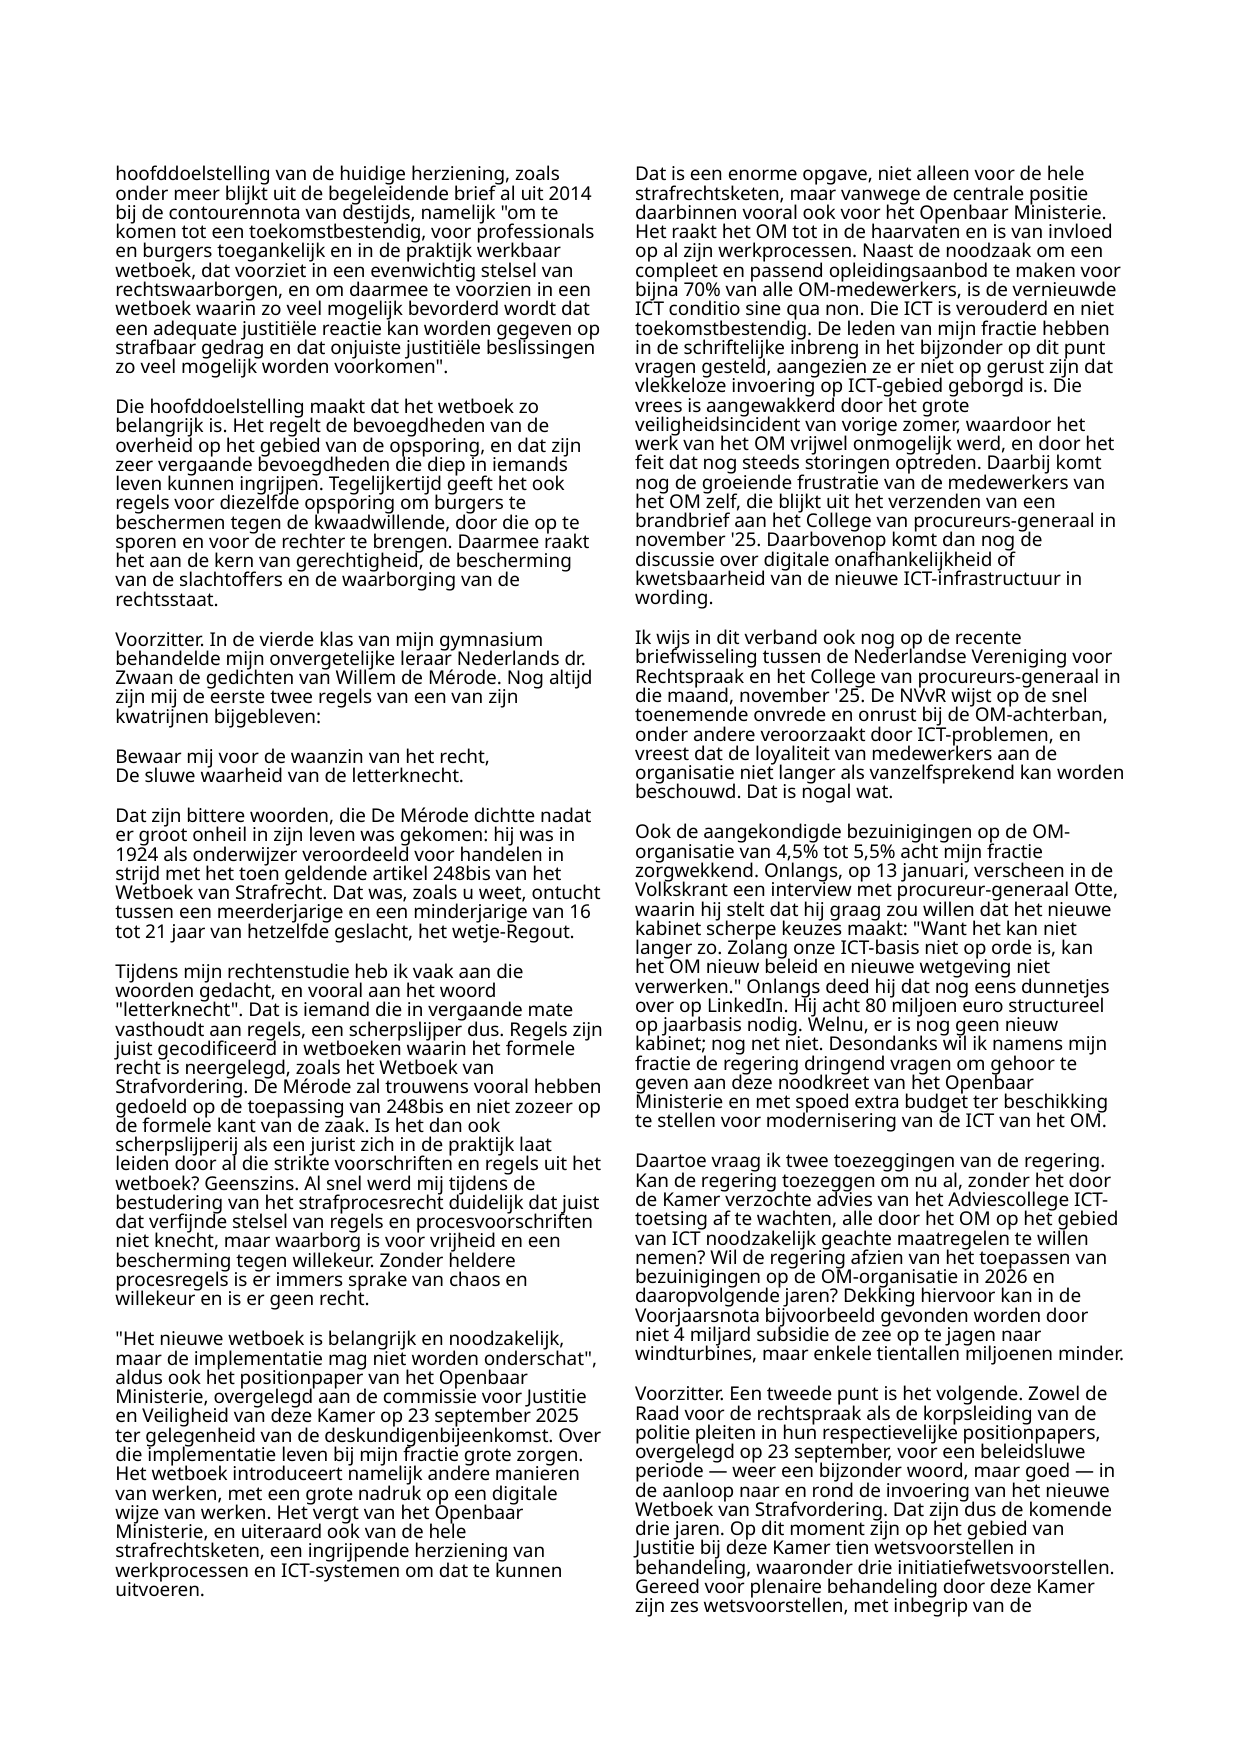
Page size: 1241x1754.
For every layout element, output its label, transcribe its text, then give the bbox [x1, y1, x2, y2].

text De sluwe waarheid van de letterknecht. [115, 767, 605, 786]
text Dat is een enorme opgave, niet alleen voor de hele strafrechtsketen, maar vanwege de centrale positie daarbinnen vooral ook voor het Openbaar Ministerie. Het raakt het OM tot in de haarvaten en is van invloed op al zijn werkprocessen. Naast de noodzaak om een compleet en passend opleidingsaanbod te maken voor bijna 70% van alle OM-medewerkers, is de vernieuwde ICT conditio sine qua non. Die ICT is verouderd en niet toekomstbestendig. De leden van mijn fractie hebben in de schriftelijke inbreng in het bijzonder op dit punt vragen gesteld, aangezien ze er niet op gerust zijn dat vlekkeloze invoering op ICT-gebied geborgd is. Die vrees is aangewakkerd door het grote veiligheidsincident van vorige zomer, waardoor het werk van het OM vrijwel onmogelijk werd, en door het feit dat nog steeds storingen optreden. Daarbij komt nog de groeiende frustratie van de medewerkers van het OM zelf, die blijkt uit het verzenden van een brandbrief aan het College van procureurs-generaal in november '25. Daarbovenop komt dan nog de discussie over digitale onafhankelijkheid of kwetsbaarheid van de nieuwe ICT-infrastructuur in wording. [635, 165, 1125, 608]
text Dat zijn bittere woorden, die De Mérode dichtte nadat er groot onheil in zijn leven was gekomen: hij was in 1924 als onderwijzer veroordeeld voor handelen in strijd met het toen geldende artikel 248bis van het Wetboek van Strafrecht. Dat was, zoals u weet, ontucht tussen een meerderjarige en een minderjarige van 16 tot 21 jaar van hetzelfde geslacht, het wetje-Regout. [115, 807, 605, 942]
text Voorzitter. Een tweede punt is het volgende. Zowel de Raad voor de rechtspraak als de korpsleiding van de politie pleiten in hun respectievelijke positionpapers, overgelegd op 23 september, voor een beleidsluwe periode — weer een bijzonder woord, maar goed — in de aanloop naar en rond de invoering van het nieuwe Wetboek van Strafvordering. Dat zijn dus de komende drie jaren. Op dit moment zijn op het gebied van Justitie bij deze Kamer tien wetsvoorstellen in behandeling, waaronder drie initiatiefwetsvoorstellen. Gereed voor plenaire behandeling door deze Kamer zijn zes wetsvoorstellen, met inbegrip van de [635, 1385, 1125, 1616]
text Daartoe vraag ik twee toezeggingen van de regering. Kan de regering toezeggen om nu al, zonder het door de Kamer verzochte advies van het Adviescollege ICT-toetsing af te wachten, alle door het OM op het gebied van ICT noodzakelijk geachte maatregelen te willen nemen? Wil de regering afzien van het toepassen van bezuinigingen op de OM-organisatie in 2026 en daaropvolgende jaren? Dekking hiervoor kan in de Voorjaarsnota bijvoorbeeld gevonden worden door niet 4 miljard subsidie de zee op te jagen naar windturbines, maar enkele tientallen miljoenen minder. [635, 1152, 1125, 1364]
text Ook de aangekondigde bezuinigingen op de OM-organisatie van 4,5% tot 5,5% acht mijn fractie zorgwekkend. Onlangs, op 13 januari, verscheen in de Volkskrant een interview met procureur-generaal Otte, waarin hij stelt dat hij graag zou willen dat het nieuwe kabinet scherpe keuzes maakt: "Want het kan niet langer zo. Zolang onze ICT-basis niet op orde is, kan het OM nieuw beleid en nieuwe wetgeving niet verwerken." Onlangs deed hij dat nog eens dunnetjes over op LinkedIn. Hij acht 80 miljoen euro structureel op jaarbasis nodig. Welnu, er is nog geen nieuw kabinet; nog net niet. Desondanks wil ik namens mijn fractie de regering dringend vragen om gehoor te geven aan deze noodkreet van het Openbaar Ministerie en met spoed extra budget ter beschikking te stellen voor modernisering van de ICT van het OM. [635, 823, 1125, 1132]
text Bewaar mij voor de waanzin van het recht, [115, 748, 605, 767]
text "Het nieuwe wetboek is belangrijk en noodzakelijk, maar de implementatie mag niet worden onderschat", aldus ook het positionpaper van het Openbaar Ministerie, overgelegd aan de commissie voor Justitie en Veiligheid van deze Kamer op 23 september 2025 ter gelegenheid van de deskundigenbijeenkomst. Over die implementatie leven bij mijn fractie grote zorgen. Het wetboek introduceert namelijk andere manieren van werken, met een grote nadruk op een digitale wijze van werken. Het vergt van het Openbaar Ministerie, en uiteraard ook van de hele strafrechtsketen, een ingrijpende herziening van werkprocessen en ICT-systemen om dat te kunnen uitvoeren. [115, 1330, 605, 1600]
text hoofddoelstelling van de huidige herziening, zoals onder meer blijkt uit de begeleidende brief al uit 2014 bij de contourennota van destijds, namelijk "om te komen tot een toekomstbestendig, voor professionals en burgers toegankelijk en in de praktijk werkbaar wetboek, dat voorziet in een evenwichtig stelsel van rechtswaarborgen, en om daarmee te voorzien in een wetboek waarin zo veel mogelijk bevorderd wordt dat een adequate justitiële reactie kan worden gegeven op strafbaar gedrag en dat onjuiste justitiële beslissingen zo veel mogelijk worden voorkomen". [115, 165, 605, 377]
text Die hoofddoelstelling maakt dat het wetboek zo belangrijk is. Het regelt de bevoegdheden van de overheid op het gebied van de opsporing, en dat zijn zeer vergaande bevoegdheden die diep in iemands leven kunnen ingrijpen. Tegelijkertijd geeft het ook regels voor diezelfde opsporing om burgers te beschermen tegen de kwaadwillende, door die op te sporen en voor de rechter te brengen. Daarmee raakt het aan de kern van gerechtigheid, de bescherming van de slachtoffers en de waarborging van de rechtsstaat. [115, 398, 605, 610]
text Tijdens mijn rechtenstudie heb ik vaak aan die woorden gedacht, en vooral aan het woord "letterknecht". Dat is iemand die in vergaande mate vasthoudt aan regels, een scherpslijper dus. Regels zijn juist gecodificeerd in wetboeken waarin het formele recht is neergelegd, zoals het Wetboek van Strafvordering. De Mérode zal trouwens vooral hebben gedoeld op de toepassing van 248bis en niet zozeer op de formele kant van de zaak. Is het dan ook scherpslijperij als een jurist zich in de praktijk laat leiden door al die strikte voorschriften en regels uit het wetboek? Geenszins. Al snel werd mij tijdens de bestudering van het strafprocesrecht duidelijk dat juist dat verfijnde stelsel van regels en procesvoorschriften niet knecht, maar waarborg is voor vrijheid en een bescherming tegen willekeur. Zonder heldere procesregels is er immers sprake van chaos en willekeur en is er geen recht. [115, 963, 605, 1309]
text Voorzitter. In de vierde klas van mijn gymnasium behandelde mijn onvergetelijke leraar Nederlands dr. Zwaan de gedichten van Willem de Mérode. Nog altijd zijn mij de eerste twee regels van een van zijn kwatrijnen bijgebleven: [115, 631, 605, 727]
text Ik wijs in dit verband ook nog op de recente briefwisseling tussen de Nederlandse Vereniging voor Rechtspraak en het College van procureurs-generaal in die maand, november '25. De NVvR wijst op de snel toenemende onvrede en onrust bij de OM-achterban, onder andere veroorzaakt door ICT-problemen, en vreest dat de loyaliteit van medewerkers aan de organisatie niet langer als vanzelfsprekend kan worden beschouwd. Dat is nogal wat. [635, 629, 1125, 803]
